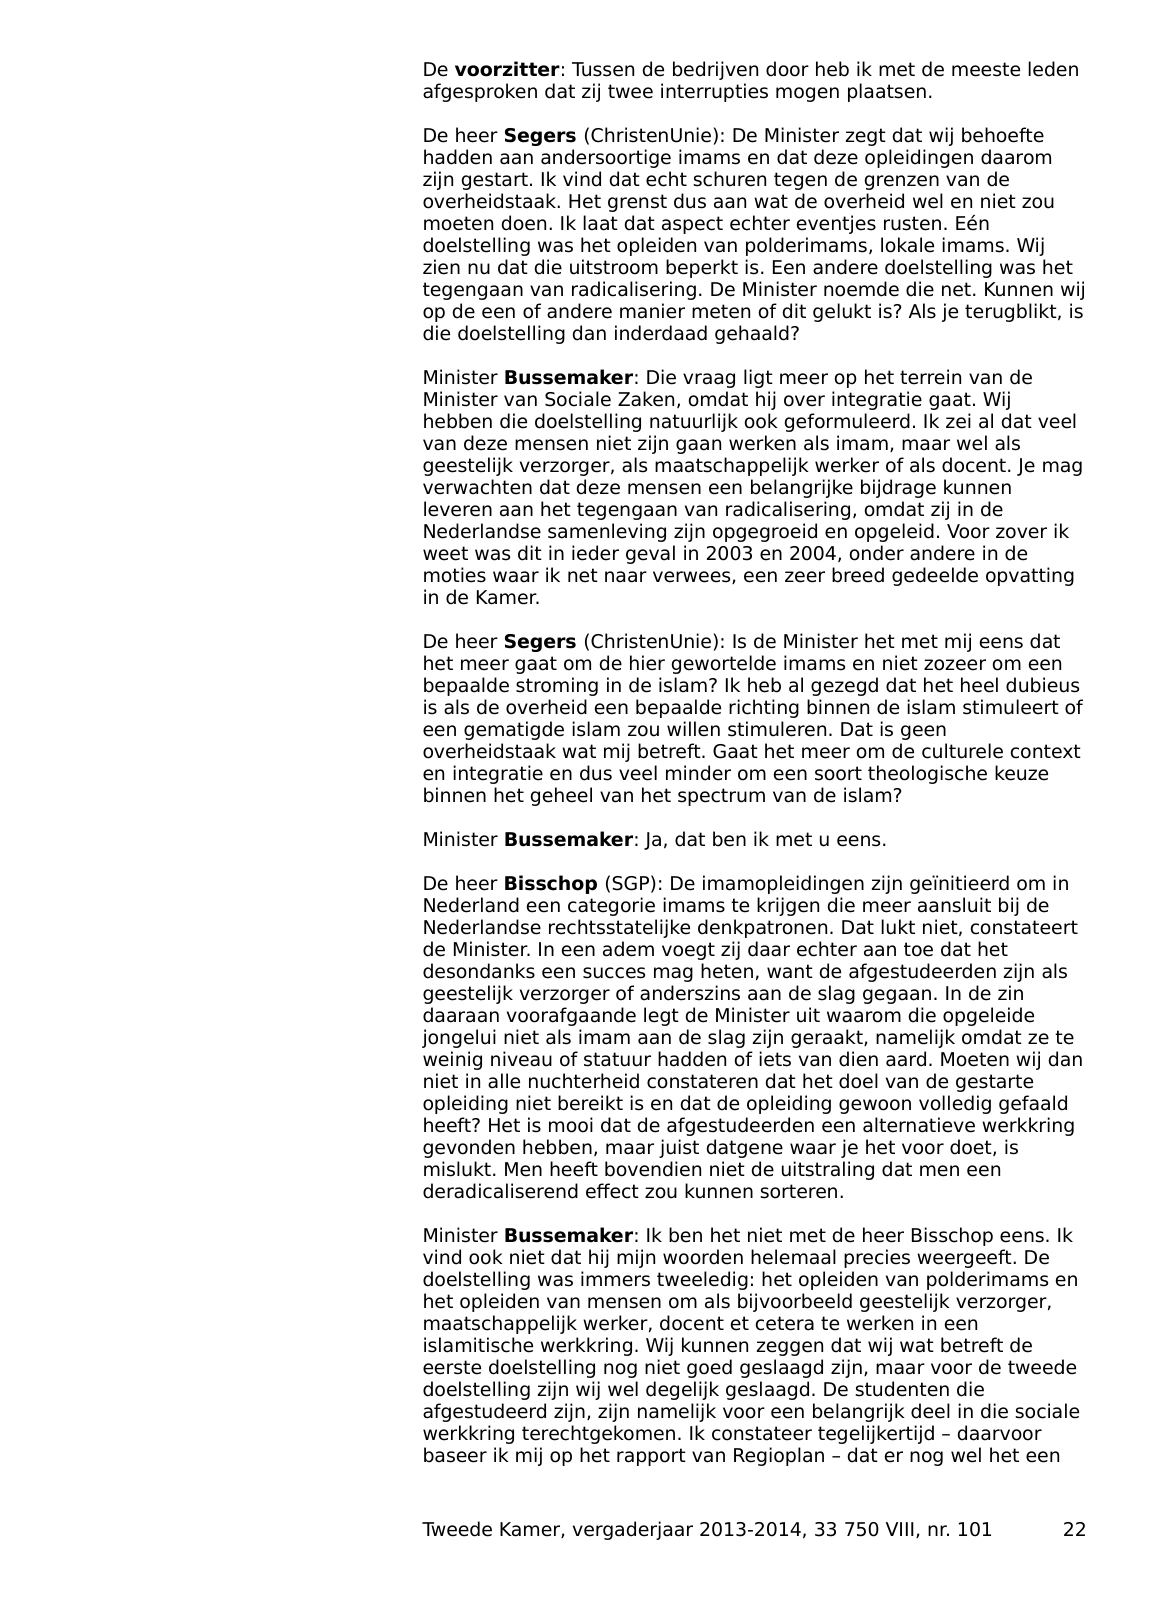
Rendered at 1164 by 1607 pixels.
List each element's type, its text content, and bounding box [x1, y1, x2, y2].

text De voorzitter: Tussen de bedrijven door heb ik met de meeste leden afgesproken dat zij twee interrupties mogen plaatsen. [422, 59, 1087, 103]
text De heer Bisschop (SGP): De imamopleidingen zijn geïnitieerd om in Nederland een categorie imams te krijgen die meer aansluit bij de Nederlandse rechtsstatelijke denkpatronen. Dat lukt niet, constateert de Minister. In een adem voegt zij daar echter aan toe dat het desondanks een succes mag heten, want de afgestudeerden zijn als geestelijk verzorger of anderszins aan de slag gegaan. In de zin daaraan voorafgaande legt de Minister uit waarom die opgeleide jongelui niet als imam aan de slag zijn geraakt, namelijk omdat ze te weinig niveau of statuur hadden of iets van dien aard. Moeten wij dan niet in alle nuchterheid constateren dat het doel van de gestarte opleiding niet bereikt is en dat de opleiding gewoon volledig gefaald heeft? Het is mooi dat de afgestudeerden een alternatieve werkkring gevonden hebben, maar juist datgene waar je het voor doet, is mislukt. Men heeft bovendien niet de uitstraling dat men een deradicaliserend effect zou kunnen sorteren. [422, 873, 1087, 1203]
text De heer Segers (ChristenUnie): De Minister zegt dat wij behoefte hadden aan andersoortige imams en dat deze opleidingen daarom zijn gestart. Ik vind dat echt schuren tegen de grenzen van de overheidstaak. Het grenst dus aan wat de overheid wel en niet zou moeten doen. Ik laat dat aspect echter eventjes rusten. Eén doelstelling was het opleiden van polderimams, lokale imams. Wij zien nu dat die uitstroom beperkt is. Een andere doelstelling was het tegengaan van radicalisering. De Minister noemde die net. Kunnen wij op de een of andere manier meten of dit gelukt is? Als je terugblikt, is die doelstelling dan inderdaad gehaald? [422, 125, 1087, 345]
text Minister Bussemaker: Ik ben het niet met de heer Bisschop eens. Ik vind ook niet dat hij mijn woorden helemaal precies weergeeft. De doelstelling was immers tweeledig: het opleiden van polderimams en het opleiden van mensen om als bijvoorbeeld geestelijk verzorger, maatschappelijk werker, docent et cetera te werken in een islamitische werkkring. Wij kunnen zeggen dat wij wat betreft de eerste doelstelling nog niet goed geslaagd zijn, maar voor de tweede doelstelling zijn wij wel degelijk geslaagd. De studenten die afgestudeerd zijn, zijn namelijk voor een belangrijk deel in die sociale werkkring terechtgekomen. Ik constateer tegelijkertijd – daarvoor baseer ik mij op het rapport van Regioplan – dat er nog wel het een [422, 1225, 1087, 1467]
text Minister Bussemaker: Ja, dat ben ik met u eens. [422, 829, 1087, 851]
text Minister Bussemaker: Die vraag ligt meer op het terrein van de Minister van Sociale Zaken, omdat hij over integratie gaat. Wij hebben die doelstelling natuurlijk ook geformuleerd. Ik zei al dat veel van deze mensen niet zijn gaan werken als imam, maar wel als geestelijk verzorger, als maatschappelijk werker of als docent. Je mag verwachten dat deze mensen een belangrijke bijdrage kunnen leveren aan het tegengaan van radicalisering, omdat zij in de Nederlandse samenleving zijn opgegroeid en opgeleid. Voor zover ik weet was dit in ieder geval in 2003 en 2004, onder andere in de moties waar ik net naar verwees, een zeer breed gedeelde opvatting in de Kamer. [422, 367, 1087, 609]
text De heer Segers (ChristenUnie): Is de Minister het met mij eens dat het meer gaat om de hier gewortelde imams en niet zozeer om een bepaalde stroming in de islam? Ik heb al gezegd dat het heel dubieus is als de overheid een bepaalde richting binnen de islam stimuleert of een gematigde islam zou willen stimuleren. Dat is geen overheidstaak wat mij betreft. Gaat het meer om de culturele context en integratie en dus veel minder om een soort theologische keuze binnen het geheel van het spectrum van de islam? [422, 631, 1087, 807]
